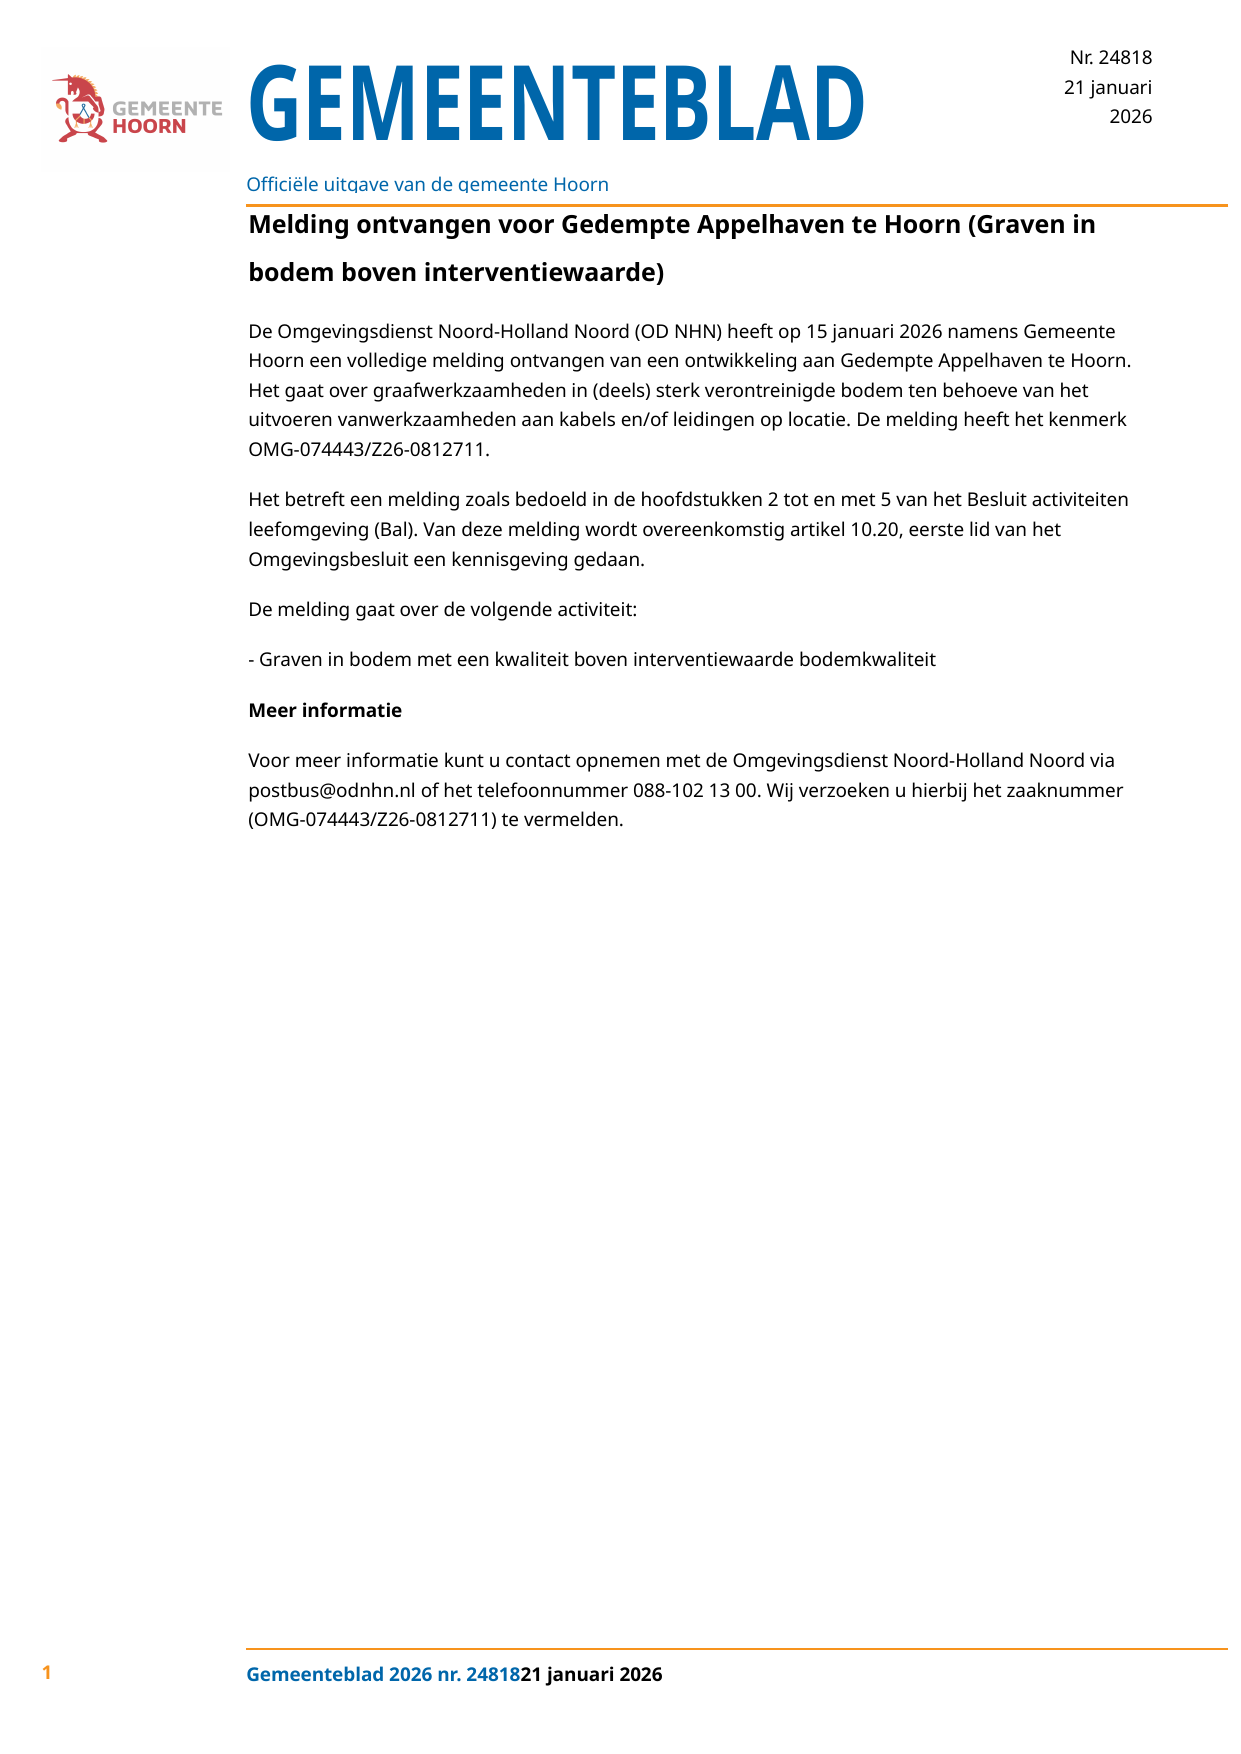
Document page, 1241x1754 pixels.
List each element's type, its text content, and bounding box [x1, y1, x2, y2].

text De melding gaat over de volgende activiteit: [248, 596, 1152, 622]
text - Graven in bodem met een kwaliteit boven interventiewaarde bodemkwaliteit [248, 647, 1152, 672]
text Meer informatie [248, 697, 1152, 723]
text De Omgevingsdienst Noord-Holland Noord (OD NHN) heeft op 15 januari 2026 namens Gemeente Hoorn een volledige melding ontvangen van een ontwikkeling aan Gedempte Appelhaven te Hoorn. Het gaat over graafwerkzaamheden in (deels) sterk verontreinigde bodem ten behoeve van het uitvoeren vanwerkzaamheden aan kabels en/of leidingen op locatie. De melding heeft het kenmerk OMG-074443/Z26-0812711. [248, 318, 1152, 462]
text Voor meer informatie kunt u contact opnemen met de Omgevingsdienst Noord-Holland Noord via postbus@odnhn.nl of het telefoonnummer 088-102 13 00. Wij verzoeken u hierbij het zaaknummer (OMG-074443/Z26-0812711) te vermelden. [248, 747, 1152, 832]
text Melding ontvangen voor Gedempte Appelhaven te Hoorn (Graven in bodem boven interventiewaarde) [248, 207, 1152, 288]
text Het betreft een melding zoals bedoeld in de hoofdstukken 2 tot en met 5 van het Besluit activiteiten leefomgeving (Bal). Van deze melding wordt overeenkomstig artikel 10.20, eerste lid van het Omgevingsbesluit een kennisgeving gedaan. [248, 487, 1152, 572]
picture [41, 47, 231, 172]
